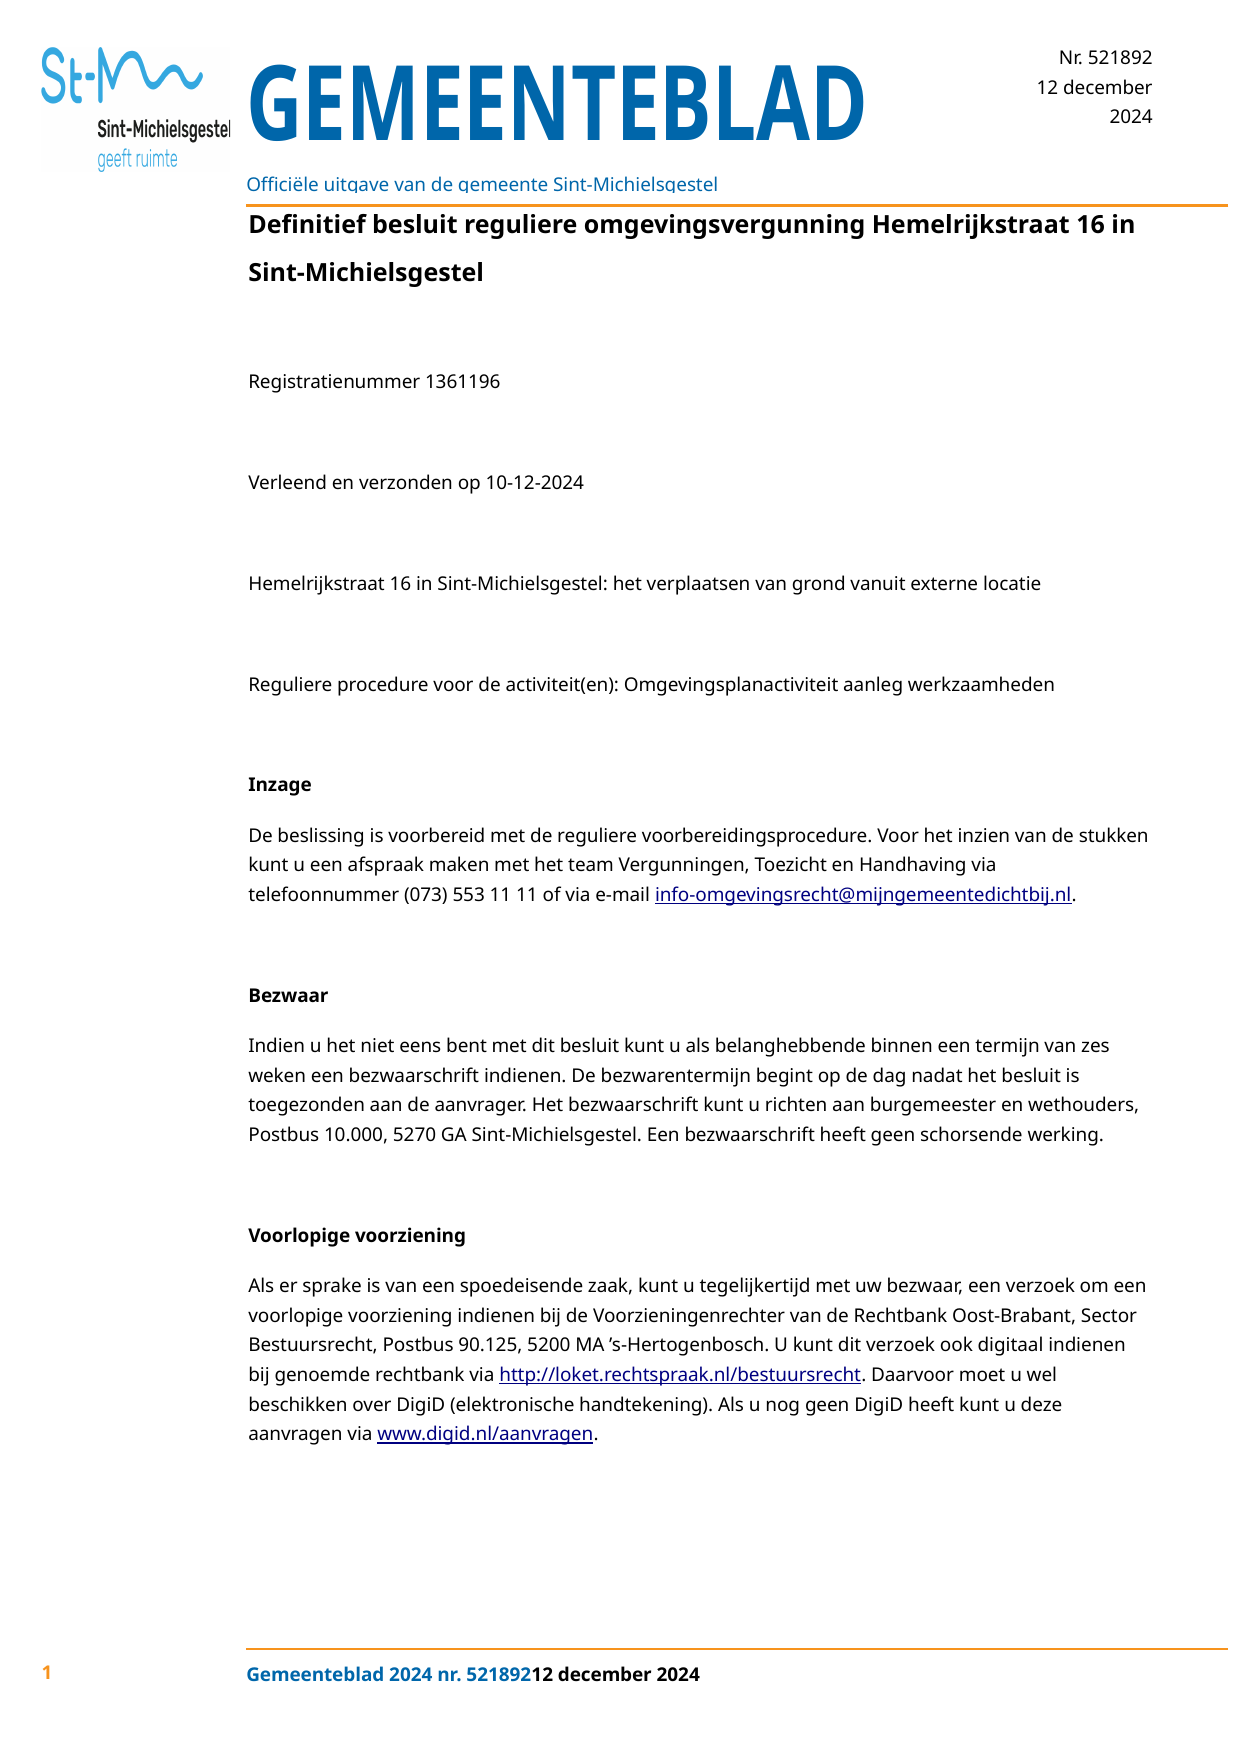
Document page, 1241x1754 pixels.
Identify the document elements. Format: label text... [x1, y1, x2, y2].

picture [41, 47, 231, 172]
text Voorlopige voorziening [248, 1222, 1152, 1248]
text De beslissing is voorbereid met de reguliere voorbereidingsprocedure. Voor het inzien van de stukken kunt u een afspraak maken met het team Vergunningen, Toezicht en Handhaving via telefoonnummer (073) 553 11 11 of via e-mail info-omgevingsrecht@mijngemeentedichtbij.nl. [248, 822, 1152, 907]
text Definitief besluit reguliere omgevingsvergunning Hemelrijkstraat 16 in Sint-Michielsgestel [248, 207, 1152, 288]
text Bezwaar [248, 982, 1152, 1008]
text Verleend en verzonden op 10-12-2024 [248, 469, 1152, 495]
text Als er sprake is van een spoedeisende zaak, kunt u tegelijkertijd met uw bezwaar, een verzoek om een voorlopige voorziening indienen bij de Voorzieningenrechter van de Rechtbank Oost-Brabant, Sector Bestuursrecht, Postbus 90.125, 5200 MA ’s-Hertogenbosch. U kunt dit verzoek ook digitaal indienen bij genoemde rechtbank via http://loket.rechtspraak.nl/bestuursrecht. Daarvoor moet u wel beschikken over DigiD (elektronische handtekening). Als u nog geen DigiD heeft kunt u deze aanvragen via www.digid.nl/aanvragen. [248, 1272, 1152, 1446]
text Hemelrijkstraat 16 in Sint-Michielsgestel: het verplaatsen van grond vanuit externe locatie [248, 570, 1152, 596]
text Inzage [248, 772, 1152, 797]
text Registratienummer 1361196 [248, 368, 1152, 394]
text Indien u het niet eens bent met dit besluit kunt u als belanghebbende binnen een termijn van zes weken een bezwaarschrift indienen. De bezwarentermijn begint op de dag nadat het besluit is toegezonden aan de aanvrager. Het bezwaarschrift kunt u richten aan burgemeester en wethouders, Postbus 10.000, 5270 GA Sint-Michielsgestel. Een bezwaarschrift heeft geen schorsende werking. [248, 1032, 1152, 1147]
text Reguliere procedure voor de activiteit(en): Omgevingsplanactiviteit aanleg werkzaamheden [248, 671, 1152, 697]
